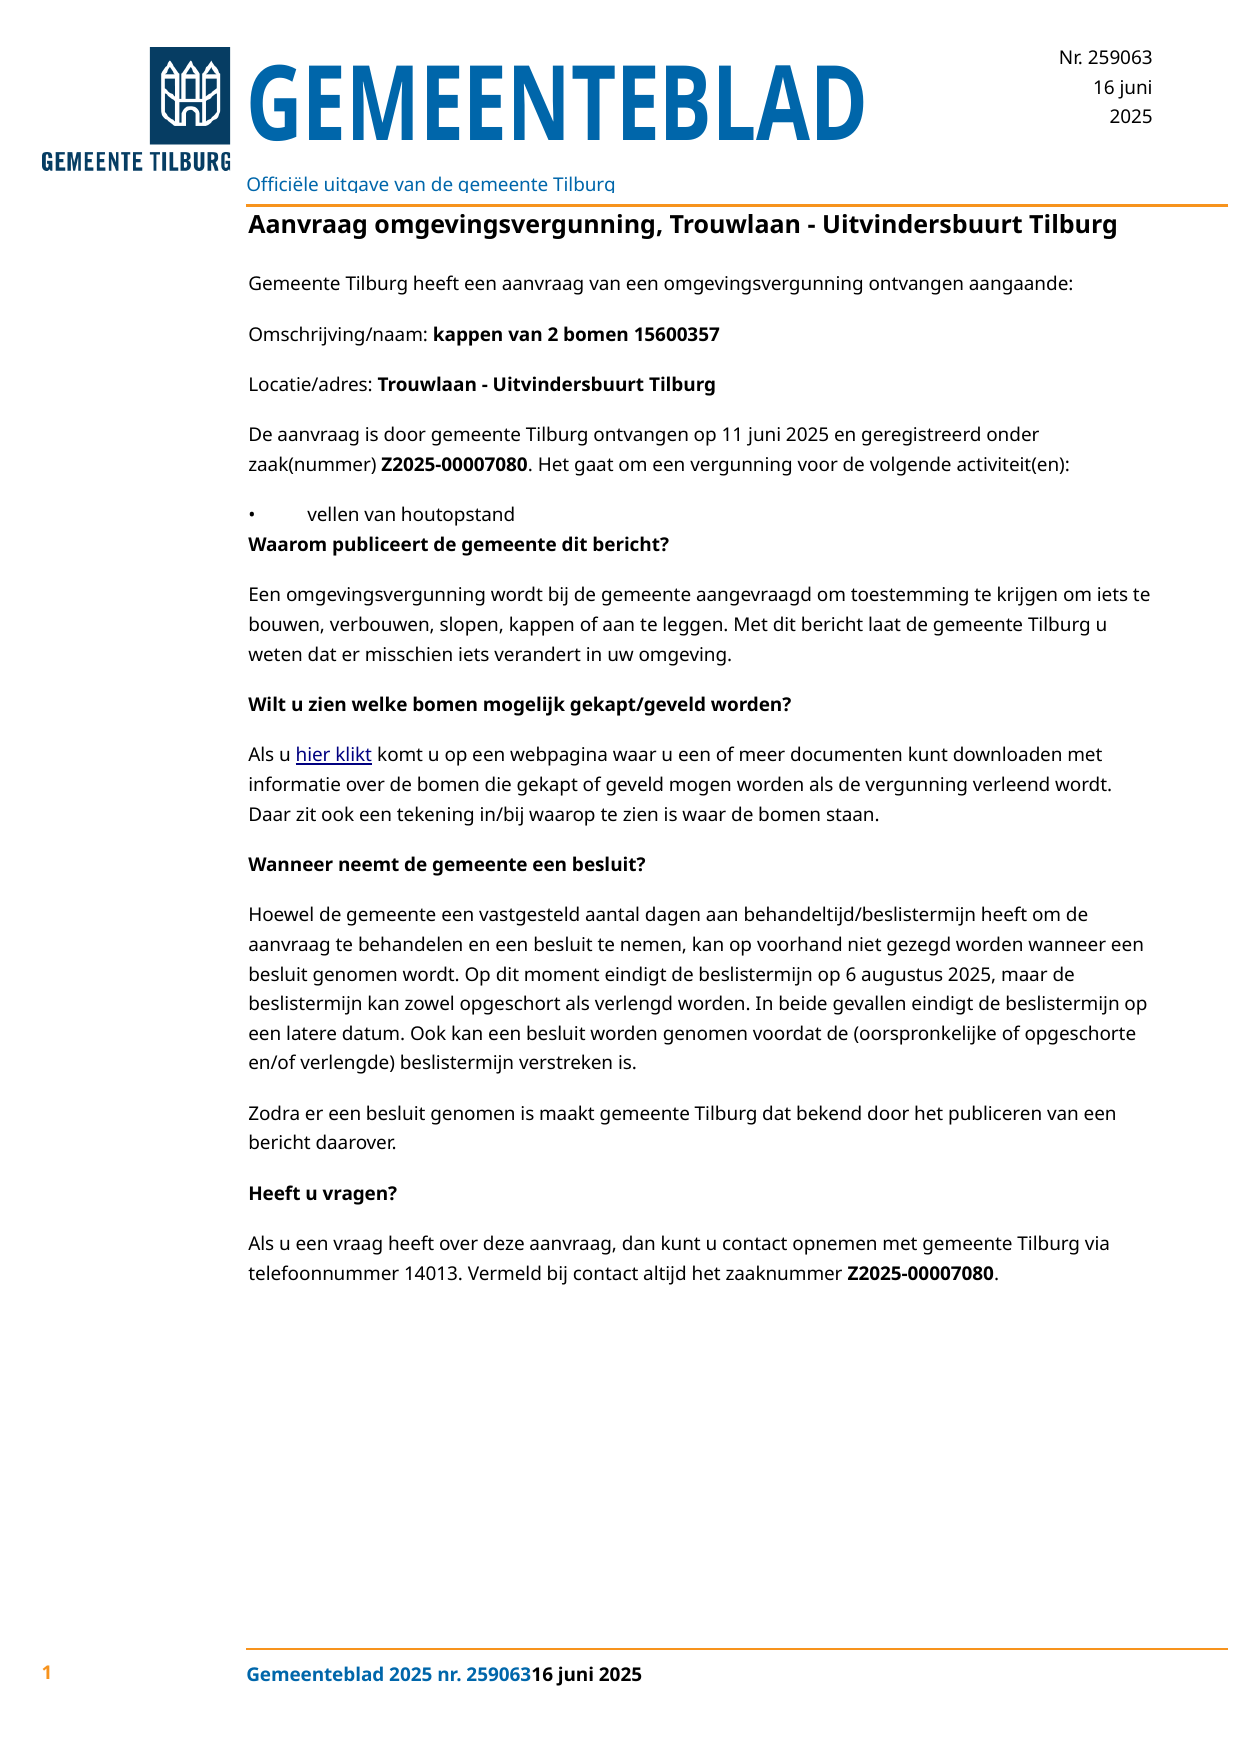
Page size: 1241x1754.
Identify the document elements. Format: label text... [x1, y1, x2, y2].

text Waarom publiceert de gemeente dit bericht? [248, 531, 1152, 557]
text Gemeente Tilburg heeft een aanvraag van een omgevingsvergunning ontvangen aangaande: [248, 270, 1152, 296]
text Als u een vraag heeft over deze aanvraag, dan kunt u contact opnemen met gemeente Tilburg via telefoonnummer 14013. Vermeld bij contact altijd het zaaknummer Z2025-00007080. [248, 1230, 1152, 1286]
text Een omgevingsvergunning wordt bij de gemeente aangevraagd om toestemming te krijgen om iets te bouwen, verbouwen, slopen, kappen of aan te leggen. Met dit bericht laat de gemeente Tilburg u weten dat er misschien iets verandert in uw omgeving. [248, 582, 1152, 666]
text Locatie/adres: Trouwlaan - Uitvindersbuurt Tilburg [248, 371, 1152, 397]
text Hoewel de gemeente een vastgesteld aantal dagen aan behandeltijd/beslistermijn heeft om de aanvraag te behandelen en een besluit te nemen, kan op voorhand niet gezegd worden wanneer een besluit genomen wordt. Op dit moment eindigt de beslistermijn op 6 augustus 2025, maar de beslistermijn kan zowel opgeschort als verlengd worden. In beide gevallen eindigt de beslistermijn op een latere datum. Ook kan een besluit worden genomen voordat de (oorspronkelijke of opgeschorte en/of verlengde) beslistermijn verstreken is. [248, 902, 1152, 1075]
text Heeft u vragen? [248, 1180, 1152, 1206]
text Wilt u zien welke bomen mogelijk gekapt/geveld worden? [248, 691, 1152, 717]
text De aanvraag is door gemeente Tilburg ontvangen op 11 juni 2025 en geregistreerd onder zaak(nummer) Z2025-00007080. Het gaat om een vergunning voor de volgende activiteit(en): [248, 422, 1152, 477]
picture [41, 47, 231, 172]
text Zodra er een besluit genomen is maakt gemeente Tilburg dat bekend door het publiceren van een bericht daarover. [248, 1100, 1152, 1155]
text Wanneer neemt de gemeente een besluit? [248, 851, 1152, 877]
text Omschrijving/naam: kappen van 2 bomen 15600357 [248, 321, 1152, 346]
text Als u hier klikt komt u op een webpagina waar u een of meer documenten kunt downloaden met informatie over de bomen die gekapt of geveld mogen worden als de vergunning verleend wordt. Daar zit ook een tekening in/bij waarop te zien is waar de bomen staan. [248, 742, 1152, 826]
text Aanvraag omgevingsvergunning, Trouwlaan - Uitvindersbuurt Tilburg [248, 207, 1152, 241]
list vellen van houtopstand [248, 502, 1152, 527]
